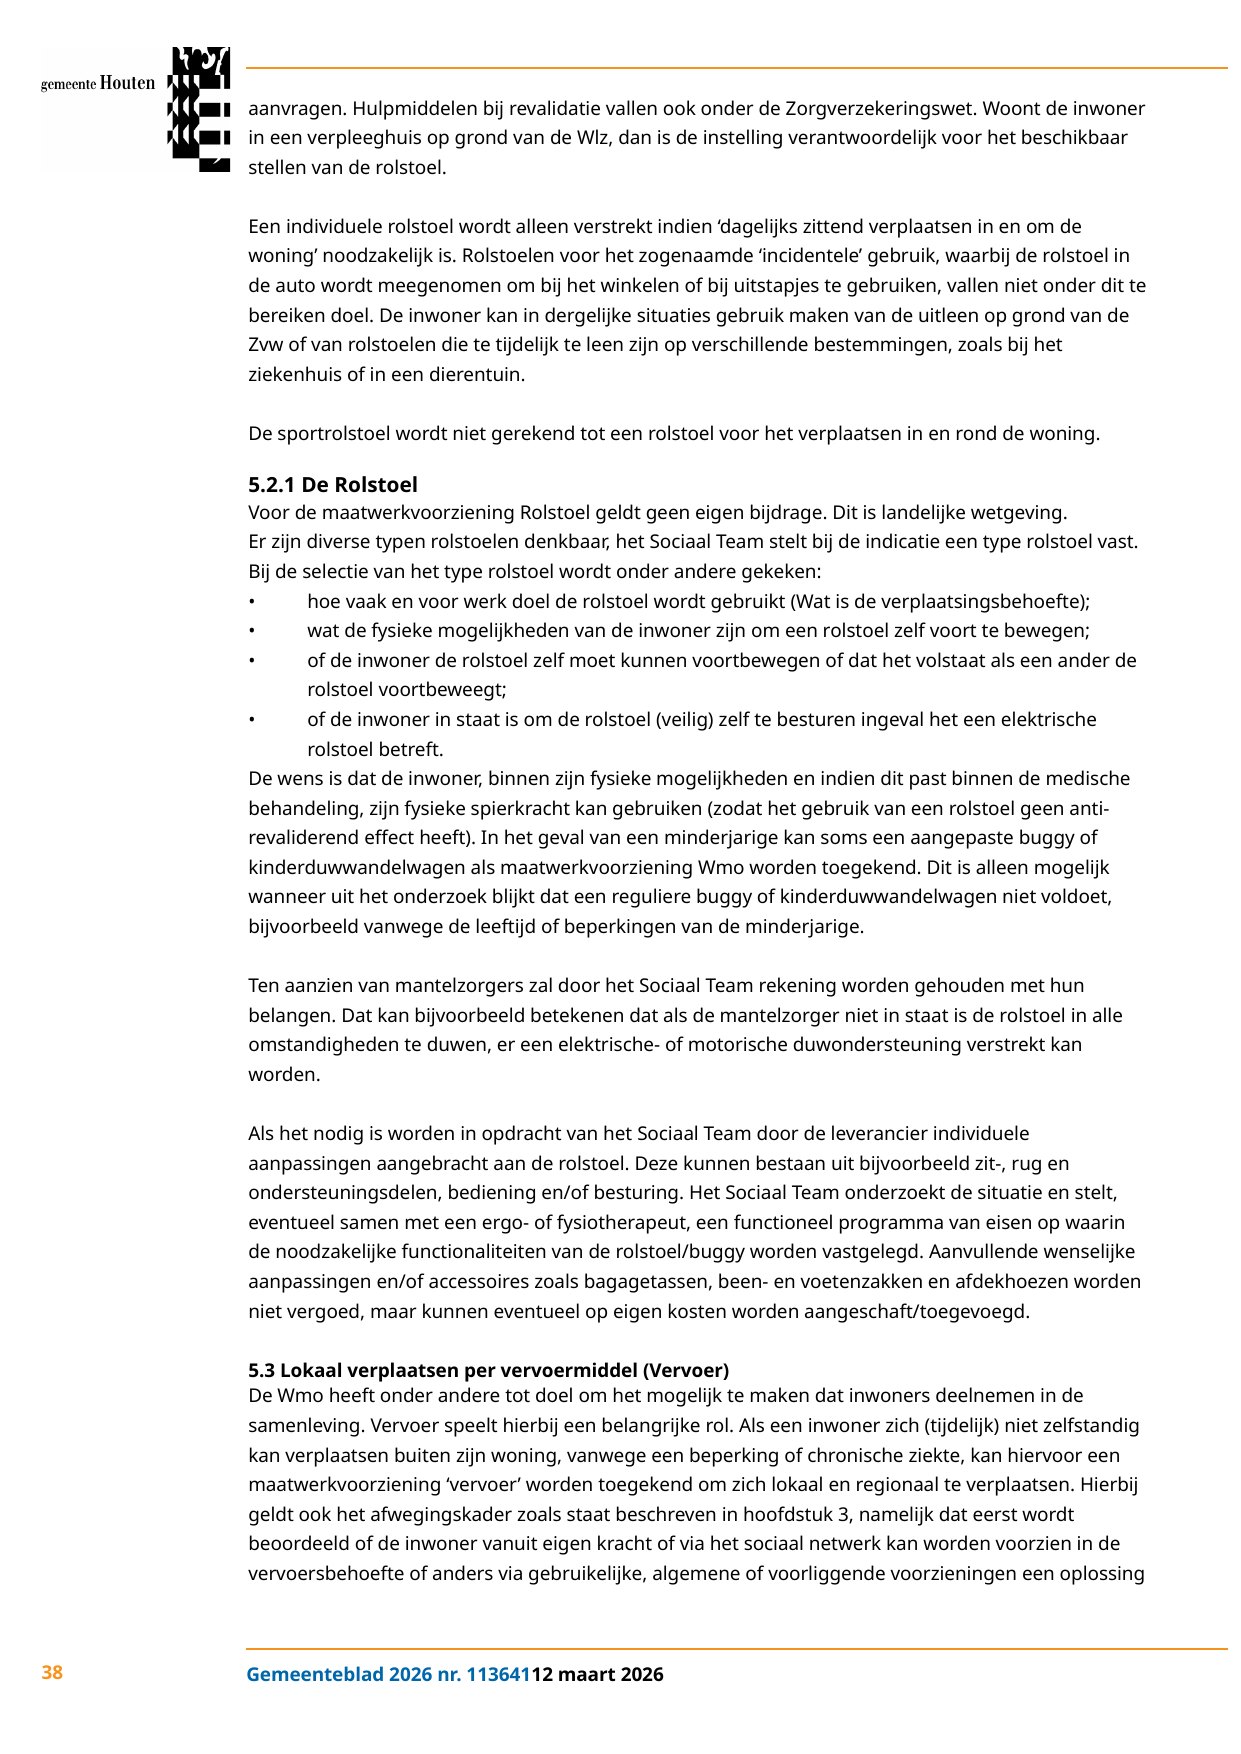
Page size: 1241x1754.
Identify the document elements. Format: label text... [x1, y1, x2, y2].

text aanvragen. Hulpmiddelen bij revalidatie vallen ook onder de Zorgverzekeringswet. Woont de inwoner in een verpleeghuis op grond van de Wlz, dan is de instelling verantwoordelijk voor het beschikbaar stellen van de rolstoel. [248, 95, 1152, 180]
picture [41, 47, 231, 172]
text De sportrolstoel wordt niet gerekend tot een rolstoel voor het verplaatsen in en rond de woning. [248, 420, 1152, 446]
text 5.2.1 De Rolstoel [248, 471, 1152, 499]
list wat de fysieke mogelijkheden van de inwoner zijn om een rolstoel zelf voort te bewegen; [248, 617, 1152, 643]
text Ten aanzien van mantelzorgers zal door het Sociaal Team rekening worden gehouden met hun belangen. Dat kan bijvoorbeeld betekenen dat als de mantelzorger niet in staat is de rolstoel in alle omstandigheden te duwen, er een elektrische- of motorische duwondersteuning verstrekt kan worden. [248, 972, 1152, 1087]
list of de inwoner in staat is om de rolstoel (veilig) zelf te besturen ingeval het een elektrische rolstoel betreft. [248, 706, 1152, 761]
text Er zijn diverse typen rolstoelen denkbaar, het Sociaal Team stelt bij de indicatie een type rolstoel vast. Bij de selectie van het type rolstoel wordt onder andere gekeken: [248, 529, 1152, 584]
list of de inwoner de rolstoel zelf moet kunnen voortbewegen of dat het volstaat als een ander de rolstoel voortbeweegt; [248, 647, 1152, 702]
text Voor de maatwerkvoorziening Rolstoel geldt geen eigen bijdrage. Dit is landelijke wetgeving. [248, 499, 1152, 525]
text Een individuele rolstoel wordt alleen verstrekt indien ‘dagelijks zittend verplaatsen in en om de woning’ noodzakelijk is. Rolstoelen voor het zogenaamde ‘incidentele’ gebruik, waarbij de rolstoel in de auto wordt meegenomen om bij het winkelen of bij uitstapjes te gebruiken, vallen niet onder dit te bereiken doel. De inwoner kan in dergelijke situaties gebruik maken van de uitleen op grond van de Zvw of van rolstoelen die te tijdelijk te leen zijn op verschillende bestemmingen, zoals bij het ziekenhuis of in een dierentuin. [248, 213, 1152, 387]
list hoe vaak en voor werk doel de rolstoel wordt gebruikt (Wat is de verplaatsingsbehoefte); [248, 588, 1152, 613]
text De wens is dat de inwoner, binnen zijn fysieke mogelijkheden en indien dit past binnen de medische behandeling, zijn fysieke spierkracht kan gebruiken (zodat het gebruik van een rolstoel geen anti-revaliderend effect heeft). In het geval van een minderjarige kan soms een aangepaste buggy of kinderduwwandelwagen als maatwerkvoorziening Wmo worden toegekend. Dit is alleen mogelijk wanneer uit het onderzoek blijkt dat een reguliere buggy of kinderduwwandelwagen niet voldoet, bijvoorbeeld vanwege de leeftijd of beperkingen van de minderjarige. [248, 765, 1152, 939]
text De Wmo heeft onder andere tot doel om het mogelijk te maken dat inwoners deelnemen in de samenleving. Vervoer speelt hierbij een belangrijke rol. Als een inwoner zich (tijdelijk) niet zelfstandig kan verplaatsen buiten zijn woning, vanwege een beperking of chronische ziekte, kan hiervoor een maatwerkvoorziening ‘vervoer’ worden toegekend om zich lokaal en regionaal te verplaatsen. Hierbij geldt ook het afwegingskader zoals staat beschreven in hoofdstuk 3, namelijk dat eerst wordt beoordeeld of de inwoner vanuit eigen kracht of via het sociaal netwerk kan worden voorzien in de vervoersbehoefte of anders via gebruikelijke, algemene of voorliggende voorzieningen een oplossing [248, 1383, 1152, 1586]
text Als het nodig is worden in opdracht van het Sociaal Team door de leverancier individuele aanpassingen aangebracht aan de rolstoel. Deze kunnen bestaan uit bijvoorbeeld zit-, rug en ondersteuningsdelen, bediening en/of besturing. Het Sociaal Team onderzoekt de situatie en stelt, eventueel samen met een ergo- of fysiotherapeut, een functioneel programma van eisen op waarin de noodzakelijke functionaliteiten van de rolstoel/buggy worden vastgelegd. Aanvullende wenselijke aanpassingen en/of accessoires zoals bagagetassen, been- en voetenzakken en afdekhoezen worden niet vergoed, maar kunnen eventueel op eigen kosten worden aangeschaft/toegevoegd. [248, 1120, 1152, 1323]
text 5.3 Lokaal verplaatsen per vervoermiddel (Vervoer) [248, 1357, 1152, 1383]
